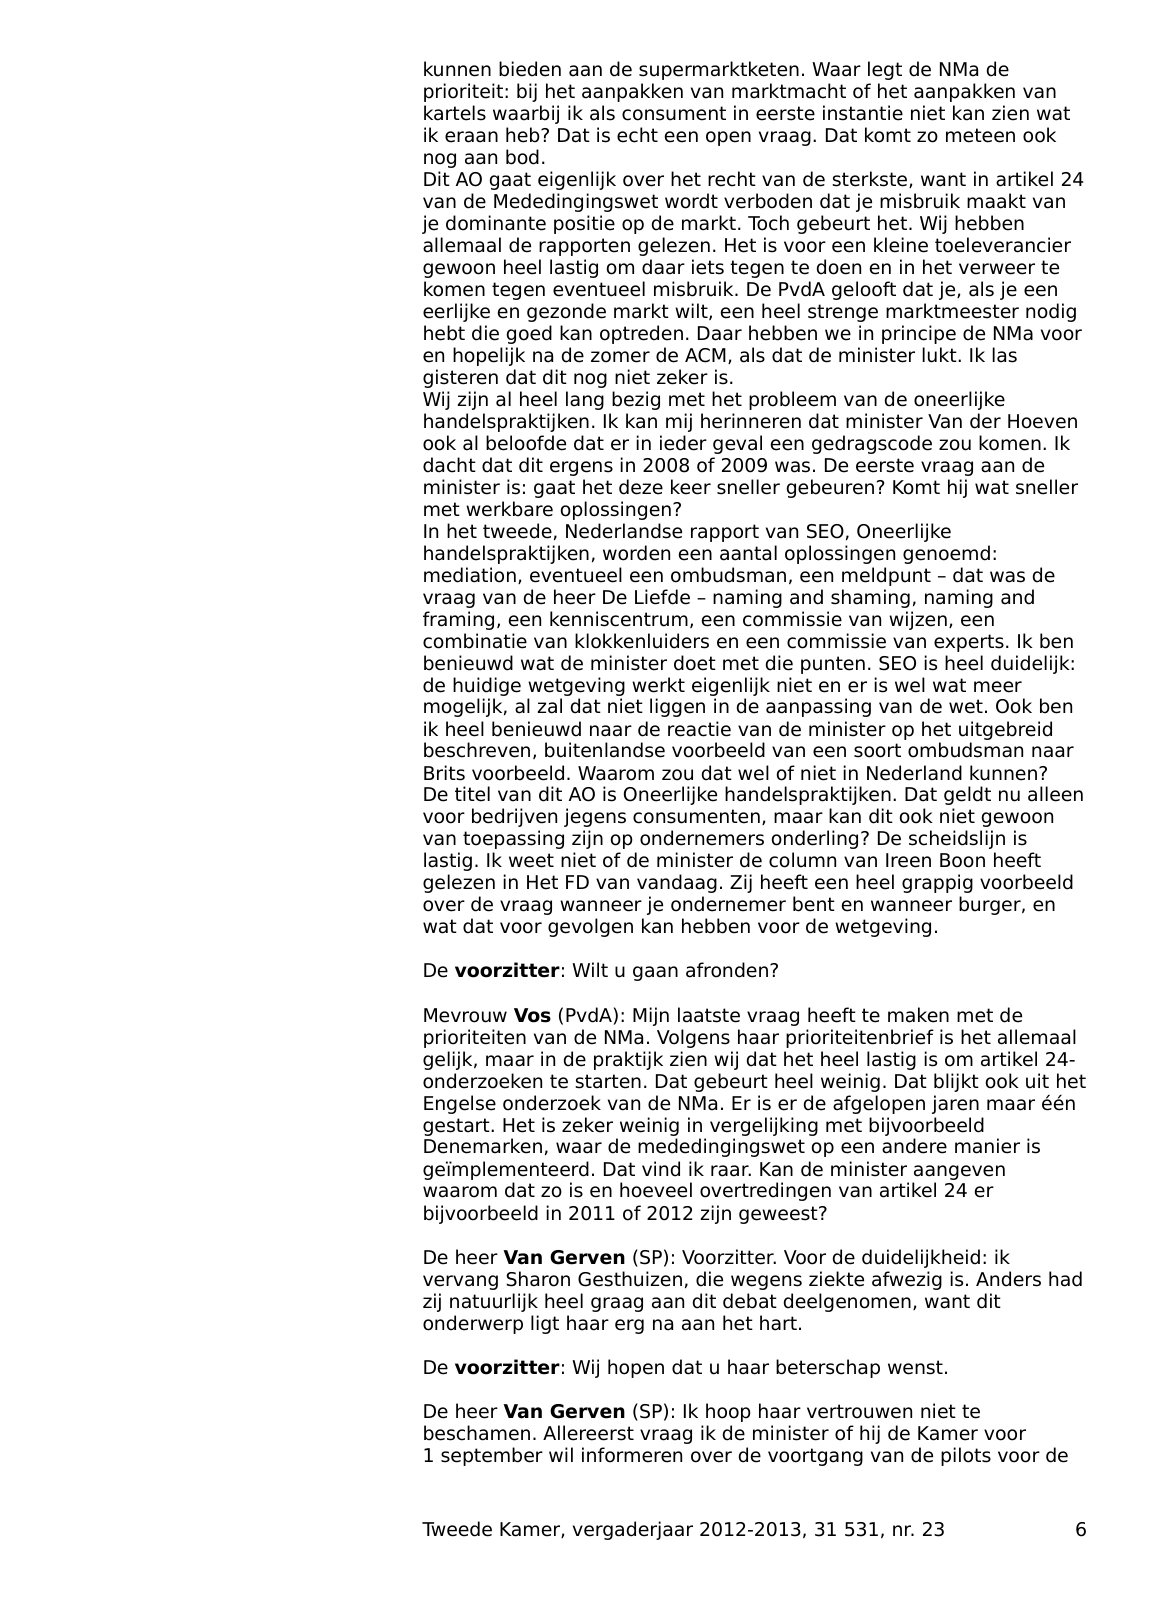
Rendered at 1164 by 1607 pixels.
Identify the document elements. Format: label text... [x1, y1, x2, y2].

text Dit AO gaat eigenlijk over het recht van de sterkste, want in artikel 24 van de Mededingingswet wordt verboden dat je misbruik maakt van je dominante positie op de markt. Toch gebeurt het. Wij hebben allemaal de rapporten gelezen. Het is voor een kleine toeleverancier gewoon heel lastig om daar iets tegen te doen en in het verweer te komen tegen eventueel misbruik. De PvdA gelooft dat je, als je een eerlijke en gezonde markt wilt, een heel strenge marktmeester nodig hebt die goed kan optreden. Daar hebben we in principe de NMa voor en hopelijk na de zomer de ACM, als dat de minister lukt. Ik las gisteren dat dit nog niet zeker is. [422, 169, 1087, 389]
text Mevrouw Vos (PvdA): Mijn laatste vraag heeft te maken met de prioriteiten van de NMa. Volgens haar prioriteitenbrief is het allemaal gelijk, maar in de praktijk zien wij dat het heel lastig is om artikel 24-onderzoeken te starten. Dat gebeurt heel weinig. Dat blijkt ook uit het Engelse onderzoek van de NMa. Er is er de afgelopen jaren maar één gestart. Het is zeker weinig in vergelijking met bijvoorbeeld Denemarken, waar de mededingingswet op een andere manier is geïmplementeerd. Dat vind ik raar. Kan de minister aangeven waarom dat zo is en hoeveel overtredingen van artikel 24 er bijvoorbeeld in 2011 of 2012 zijn geweest? [422, 1004, 1087, 1224]
text In het tweede, Nederlandse rapport van SEO, Oneerlijke handelspraktijken, worden een aantal oplossingen genoemd: mediation, eventueel een ombudsman, een meldpunt – dat was de vraag van de heer De Liefde – naming and shaming, naming and framing, een kenniscentrum, een commissie van wijzen, een combinatie van klokkenluiders en een commissie van experts. Ik ben benieuwd wat de minister doet met die punten. SEO is heel duidelijk: de huidige wetgeving werkt eigenlijk niet en er is wel wat meer mogelijk, al zal dat niet liggen in de aanpassing van de wet. Ook ben ik heel benieuwd naar de reactie van de minister op het uitgebreid beschreven, buitenlandse voorbeeld van een soort ombudsman naar Brits voorbeeld. Waarom zou dat wel of niet in Nederland kunnen? [422, 521, 1087, 784]
text Wij zijn al heel lang bezig met het probleem van de oneerlijke handelspraktijken. Ik kan mij herinneren dat minister Van der Hoeven ook al beloofde dat er in ieder geval een gedragscode zou komen. Ik dacht dat dit ergens in 2008 of 2009 was. De eerste vraag aan de minister is: gaat het deze keer sneller gebeuren? Komt hij wat sneller met werkbare oplossingen? [422, 389, 1087, 521]
text De titel van dit AO is Oneerlijke handelspraktijken. Dat geldt nu alleen voor bedrijven jegens consumenten, maar kan dit ook niet gewoon van toepassing zijn op ondernemers onderling? De scheidslijn is lastig. Ik weet niet of de minister de column van Ireen Boon heeft gelezen in Het FD van vandaag. Zij heeft een heel grappig voorbeeld over de vraag wanneer je ondernemer bent en wanneer burger, en wat dat voor gevolgen kan hebben voor de wetgeving. [422, 784, 1087, 938]
text De voorzitter: Wilt u gaan afronden? [422, 960, 1087, 982]
text De heer Van Gerven (SP): Ik hoop haar vertrouwen niet te beschamen. Allereerst vraag ik de minister of hij de Kamer voor 1 september wil informeren over de voortgang van de pilots voor de [422, 1401, 1087, 1467]
text De heer Van Gerven (SP): Voorzitter. Voor de duidelijkheid: ik vervang Sharon Gesthuizen, die wegens ziekte afwezig is. Anders had zij natuurlijk heel graag aan dit debat deelgenomen, want dit onderwerp ligt haar erg na aan het hart. [422, 1247, 1087, 1334]
text kunnen bieden aan de supermarktketen. Waar legt de NMa de prioriteit: bij het aanpakken van marktmacht of het aanpakken van kartels waarbij ik als consument in eerste instantie niet kan zien wat ik eraan heb? Dat is echt een open vraag. Dat komt zo meteen ook nog aan bod. [422, 59, 1087, 169]
text De voorzitter: Wij hopen dat u haar beterschap wenst. [422, 1357, 1087, 1379]
